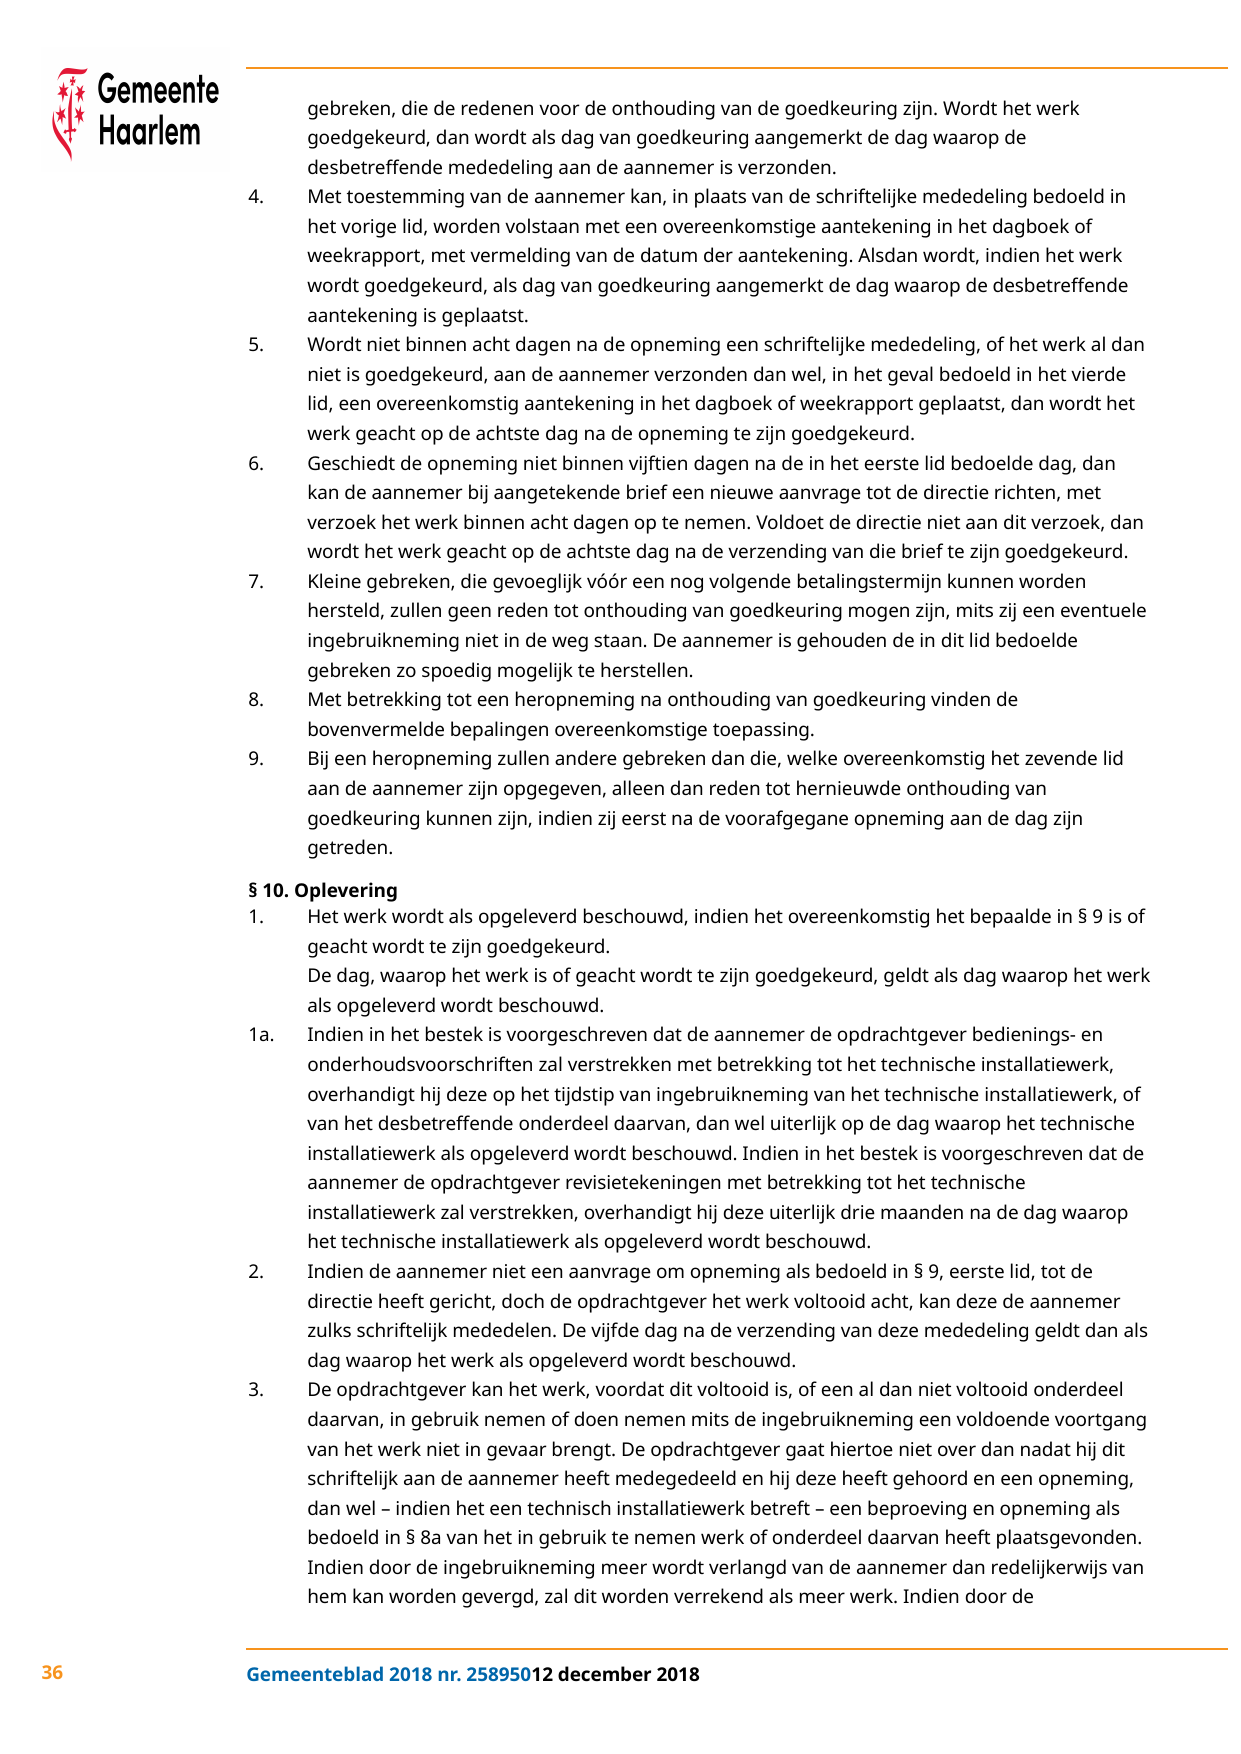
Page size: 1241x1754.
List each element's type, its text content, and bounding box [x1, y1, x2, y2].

list Met betrekking tot een heropneming na onthouding van goedkeuring vinden de bovenvermelde bepalingen overeenkomstige toepassing. [248, 686, 1152, 742]
list Met toestemming van de aannemer kan, in plaats van de schriftelijke mededeling bedoeld in het vorige lid, worden volstaan met een overeenkomstige aantekening in het dagboek of weekrapport, met vermelding van de datum der aantekening. Alsdan wordt, indien het werk wordt goedgekeurd, als dag van goedkeuring aangemerkt de dag waarop de desbetreffende aantekening is geplaatst. [248, 183, 1152, 328]
list Het werk wordt als opgeleverd beschouwd, indien het overeenkomstig het bepaalde in § 9 is of geacht wordt te zijn goedgekeurd. [248, 903, 1152, 958]
list Kleine gebreken, die gevoeglijk vóór een nog volgende betalingstermijn kunnen worden hersteld, zullen geen reden tot onthouding van goedkeuring mogen zijn, mits zij een eventuele ingebruikneming niet in de weg staan. De aannemer is gehouden de in dit lid bedoelde gebreken zo spoedig mogelijk te herstellen. [248, 568, 1152, 683]
list Indien de aannemer niet een aanvrage om opneming als bedoeld in § 9, eerste lid, tot de directie heeft gericht, doch de opdrachtgever het werk voltooid acht, kan deze de aannemer zulks schriftelijk mededelen. De vijfde dag na de verzending van deze mededeling geldt dan als dag waarop het werk als opgeleverd wordt beschouwd. [248, 1258, 1152, 1373]
list gebreken, die de redenen voor de onthouding van de goedkeuring zijn. Wordt het werk goedgekeurd, dan wordt als dag van goedkeuring aangemerkt de dag waarop de desbetreffende mededeling aan de aannemer is verzonden. [248, 95, 1152, 180]
text § 10. Oplevering [248, 877, 1152, 903]
list Bij een heropneming zullen andere gebreken dan die, welke overeenkomstig het zevende lid aan de aannemer zijn opgegeven, alleen dan reden tot hernieuwde onthouding van goedkeuring kunnen zijn, indien zij eerst na de voorafgegane opneming aan de dag zijn getreden. [248, 746, 1152, 860]
picture [41, 47, 231, 172]
list De opdrachtgever kan het werk, voordat dit voltooid is, of een al dan niet voltooid onderdeel daarvan, in gebruik nemen of doen nemen mits de ingebruikneming een voldoende voortgang van het werk niet in gevaar brengt. De opdrachtgever gaat hiertoe niet over dan nadat hij dit schriftelijk aan de aannemer heeft medegedeeld en hij deze heeft gehoord en een opneming, dan wel – indien het een technisch installatiewerk betreft – een beproeving en opneming als bedoeld in § 8a van het in gebruik te nemen werk of onderdeel daarvan heeft plaatsgevonden. Indien door de ingebruikneming meer wordt verlangd van de aannemer dan redelijkerwijs van hem kan worden gevergd, zal dit worden verrekend als meer werk. Indien door de [248, 1377, 1152, 1609]
list Indien in het bestek is voorgeschreven dat de aannemer de opdrachtgever bedienings- en onderhoudsvoorschriften zal verstrekken met betrekking tot het technische installatiewerk, overhandigt hij deze op het tijdstip van ingebruikneming van het technische installatiewerk, of van het desbetreffende onderdeel daarvan, dan wel uiterlijk op de dag waarop het technische installatiewerk als opgeleverd wordt beschouwd. Indien in het bestek is voorgeschreven dat de aannemer de opdrachtgever revisietekeningen met betrekking tot het technische installatiewerk zal verstrekken, overhandigt hij deze uiterlijk drie maanden na de dag waarop het technische installatiewerk als opgeleverd wordt beschouwd. [248, 1022, 1152, 1254]
list Wordt niet binnen acht dagen na de opneming een schriftelijke mededeling, of het werk al dan niet is goedgekeurd, aan de aannemer verzonden dan wel, in het geval bedoeld in het vierde lid, een overeenkomstig aantekening in het dagboek of weekrapport geplaatst, dan wordt het werk geacht op de achtste dag na de opneming te zijn goedgekeurd. [248, 331, 1152, 446]
list Geschiedt de opneming niet binnen vijftien dagen na de in het eerste lid bedoelde dag, dan kan de aannemer bij aangetekende brief een nieuwe aanvrage tot de directie richten, met verzoek het werk binnen acht dagen op te nemen. Voldoet de directie niet aan dit verzoek, dan wordt het werk geacht op de achtste dag na de verzending van die brief te zijn goedgekeurd. [248, 450, 1152, 564]
list De dag, waarop het werk is of geacht wordt te zijn goedgekeurd, geldt als dag waarop het werk als opgeleverd wordt beschouwd. [248, 962, 1152, 1018]
